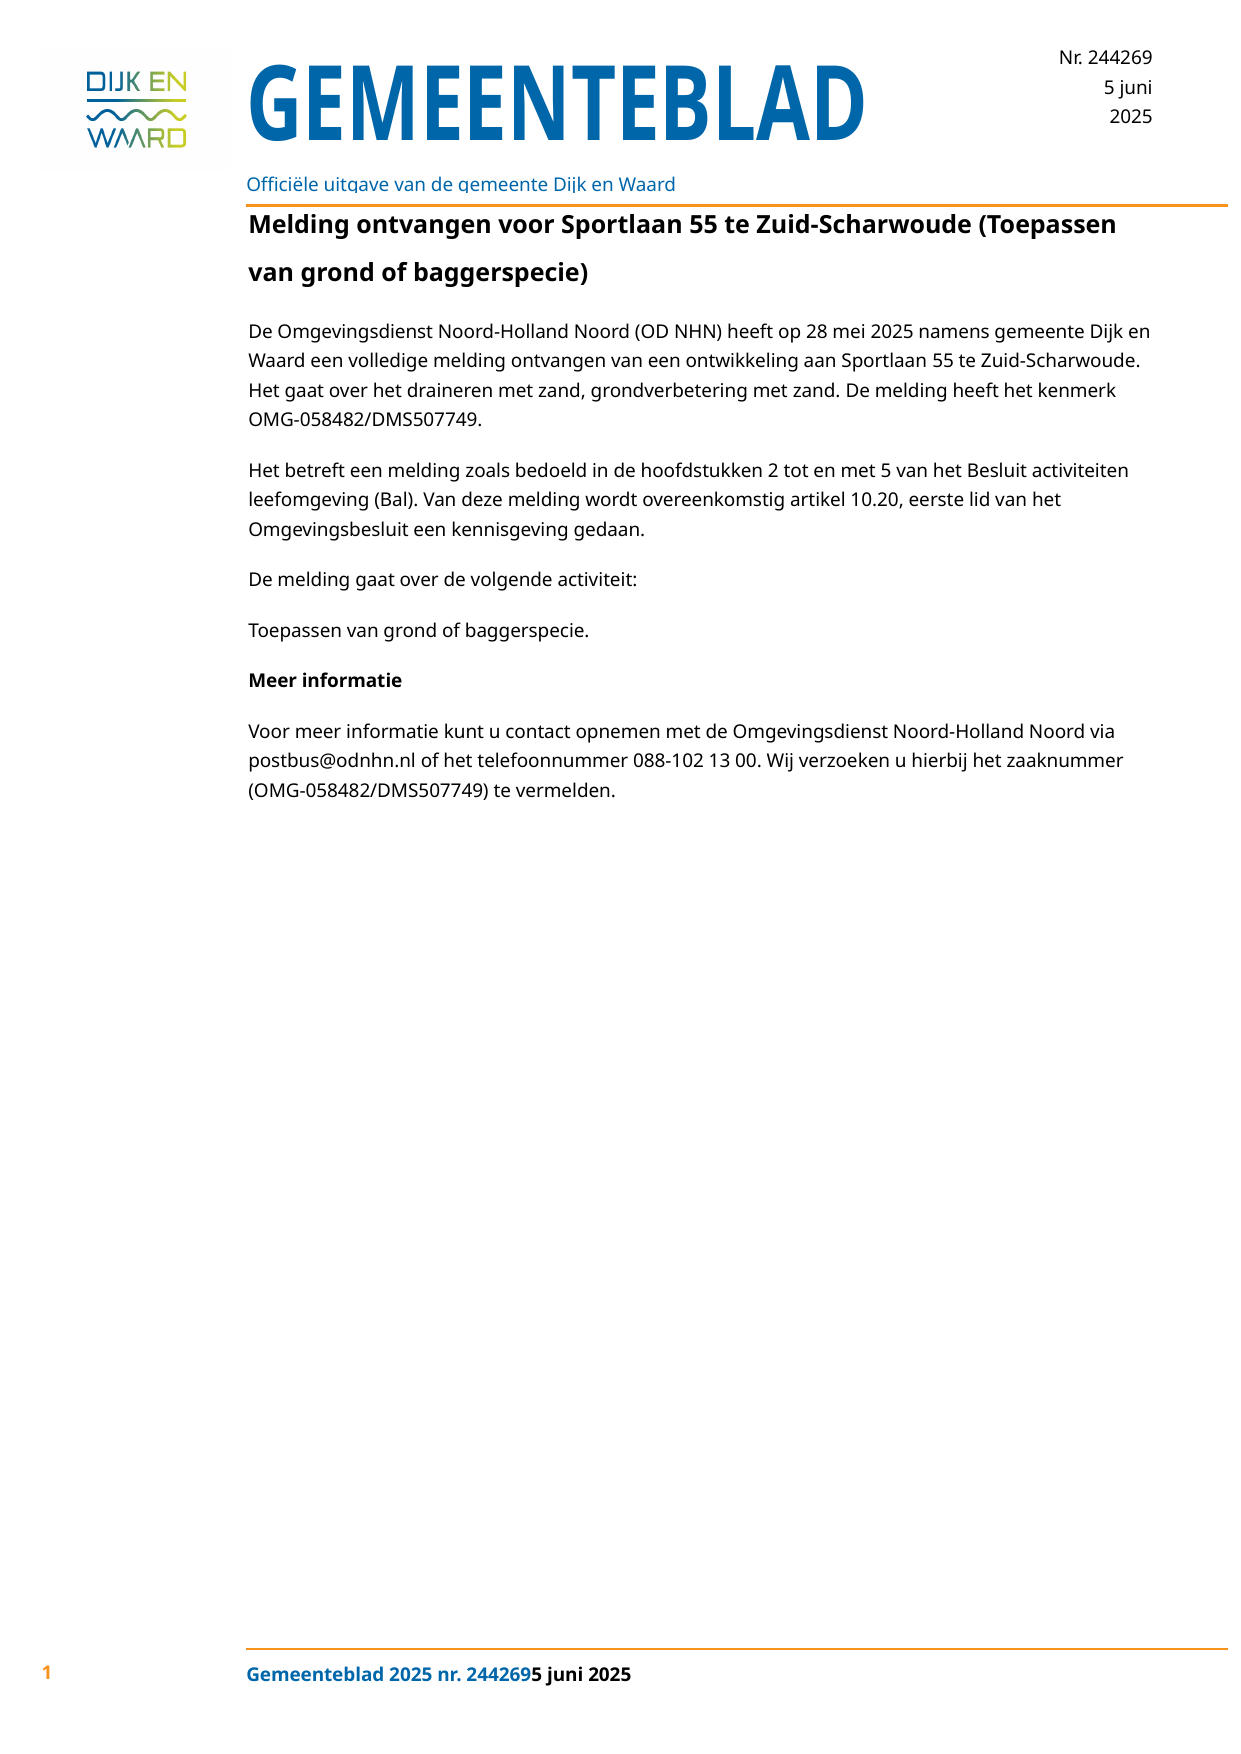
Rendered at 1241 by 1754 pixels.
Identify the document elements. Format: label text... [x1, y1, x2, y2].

text De Omgevingsdienst Noord-Holland Noord (OD NHN) heeft op 28 mei 2025 namens gemeente Dijk en Waard een volledige melding ontvangen van een ontwikkeling aan Sportlaan 55 te Zuid-Scharwoude. Het gaat over het draineren met zand, grondverbetering met zand. De melding heeft het kenmerk OMG-058482/DMS507749. [248, 318, 1152, 432]
text Het betreft een melding zoals bedoeld in de hoofdstukken 2 tot en met 5 van het Besluit activiteiten leefomgeving (Bal). Van deze melding wordt overeenkomstig artikel 10.20, eerste lid van het Omgevingsbesluit een kennisgeving gedaan. [248, 457, 1152, 542]
text Melding ontvangen voor Sportlaan 55 te Zuid-Scharwoude (Toepassen van grond of baggerspecie) [248, 207, 1152, 288]
picture [41, 47, 231, 172]
text De melding gaat over de volgende activiteit: [248, 567, 1152, 592]
text Toepassen van grond of baggerspecie. [248, 617, 1152, 643]
text Voor meer informatie kunt u contact opnemen met de Omgevingsdienst Noord-Holland Noord via postbus@odnhn.nl of het telefoonnummer 088-102 13 00. Wij verzoeken u hierbij het zaaknummer (OMG-058482/DMS507749) te vermelden. [248, 718, 1152, 803]
text Meer informatie [248, 667, 1152, 693]
